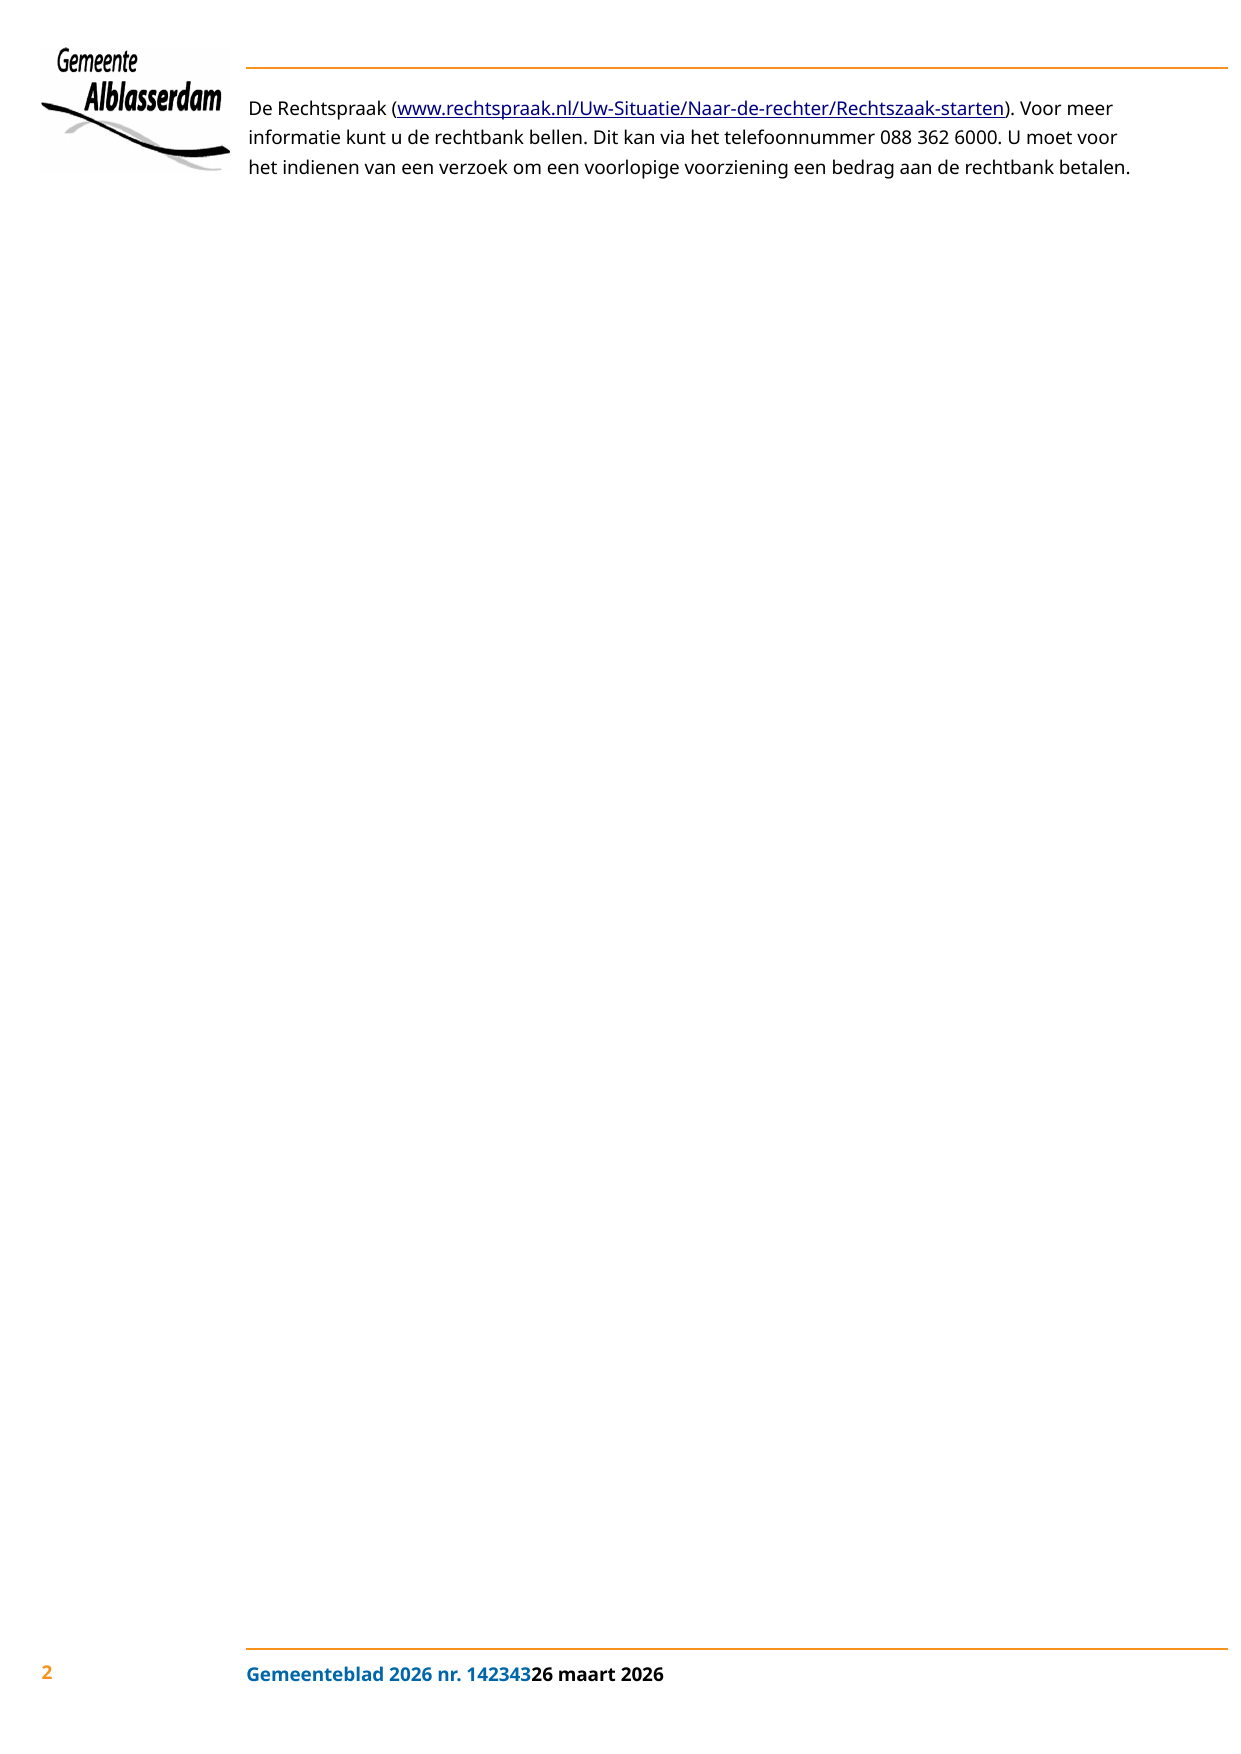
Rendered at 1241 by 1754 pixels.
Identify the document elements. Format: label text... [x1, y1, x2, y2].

text De Rechtspraak (www.rechtspraak.nl/Uw-Situatie/Naar-de-rechter/Rechtszaak-starten). Voor meer informatie kunt u de rechtbank bellen. Dit kan via het telefoonnummer 088 362 6000. U moet voor het indienen van een verzoek om een voorlopige voorziening een bedrag aan de rechtbank betalen. [248, 95, 1152, 180]
picture [41, 47, 231, 172]
